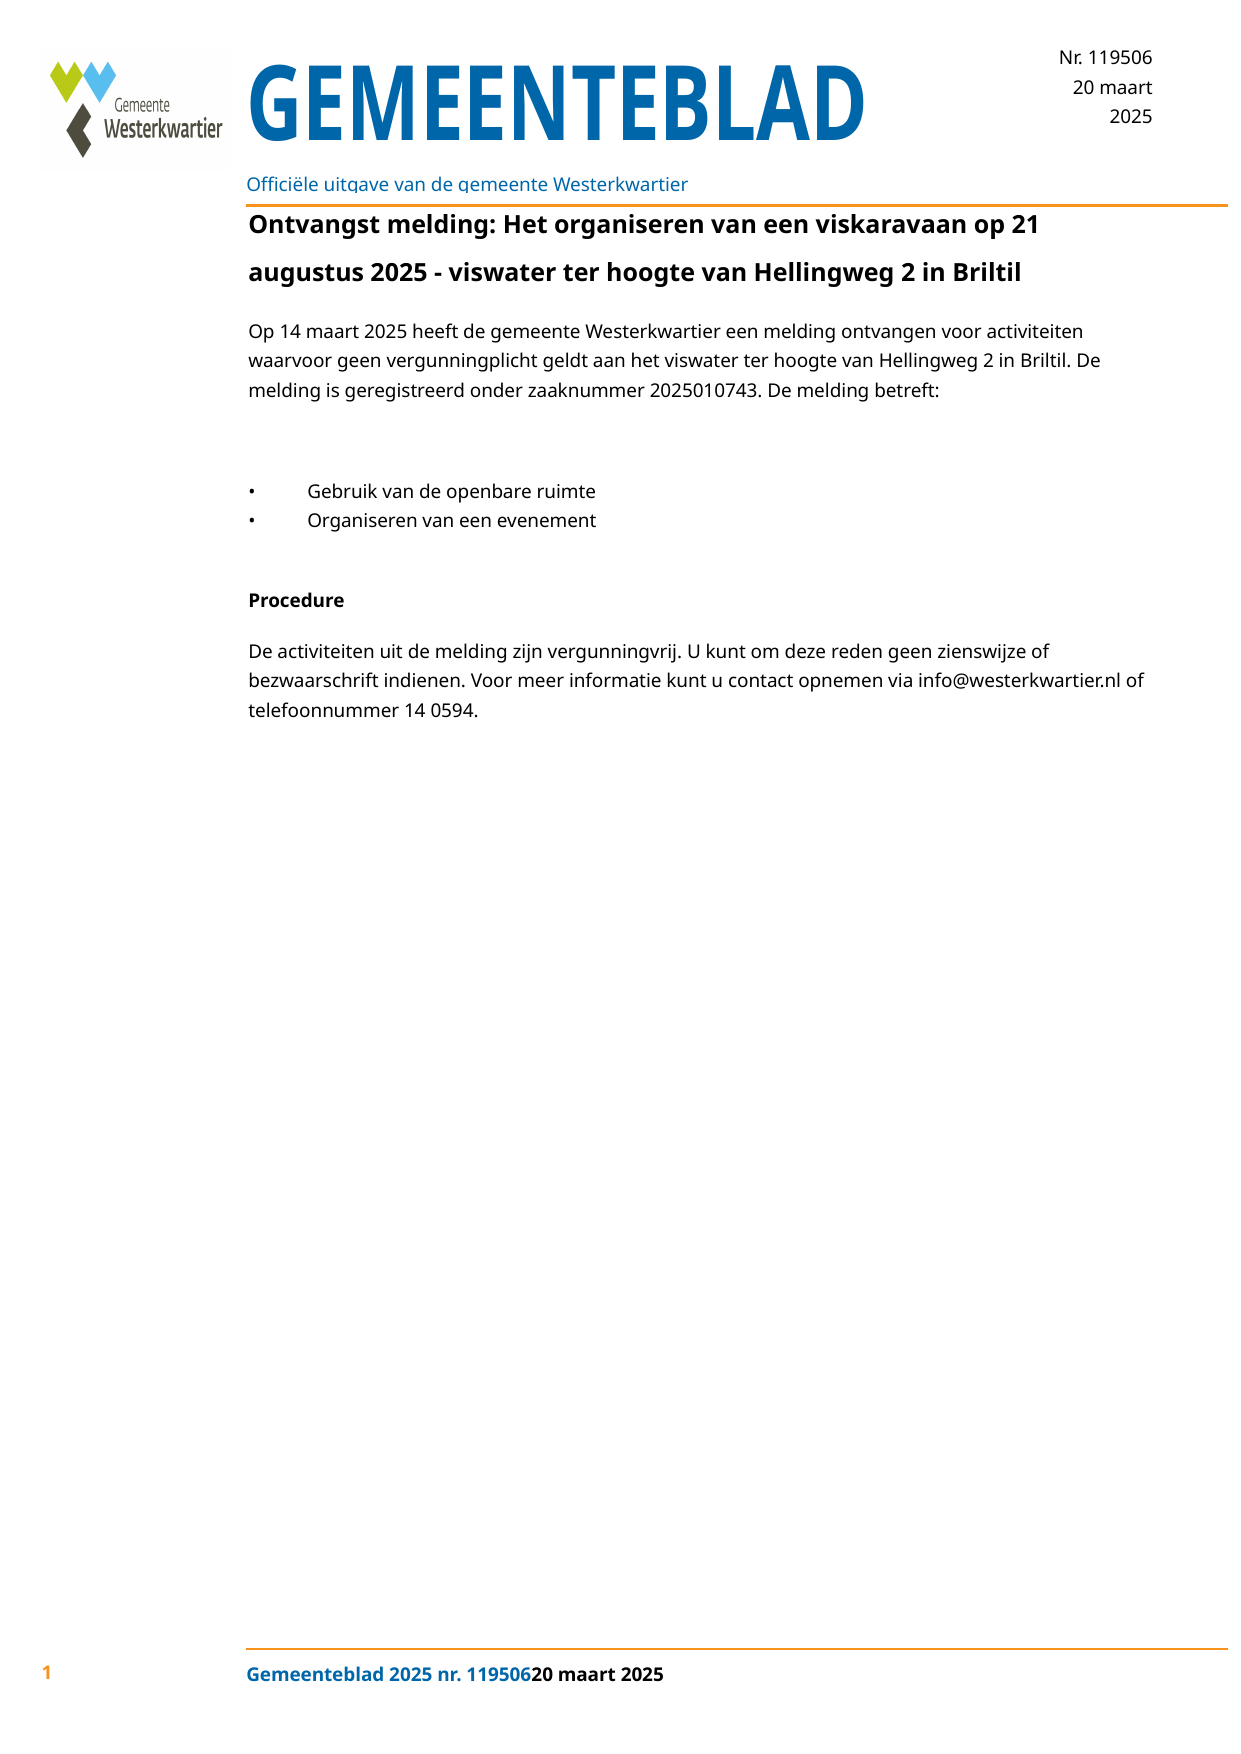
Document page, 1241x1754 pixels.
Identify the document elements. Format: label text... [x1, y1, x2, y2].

picture [41, 47, 231, 172]
list Organiseren van een evenement [248, 507, 1152, 533]
text Ontvangst melding: Het organiseren van een viskaravaan op 21 augustus 2025 - viswater ter hoogte van Hellingweg 2 in Briltil [248, 207, 1152, 288]
list Gebruik van de openbare ruimte [248, 478, 1152, 504]
text Op 14 maart 2025 heeft de gemeente Westerkwartier een melding ontvangen voor activiteiten waarvoor geen vergunningplicht geldt aan het viswater ter hoogte van Hellingweg 2 in Briltil. De melding is geregistreerd onder zaaknummer 2025010743. De melding betreft: [248, 318, 1152, 403]
text De activiteiten uit de melding zijn vergunningvrij. U kunt om deze reden geen zienswijze of bezwaarschrift indienen. Voor meer informatie kunt u contact opnemen via info@westerkwartier.nl of telefoonnummer 14 0594. [248, 638, 1152, 723]
text Procedure [248, 587, 1152, 613]
